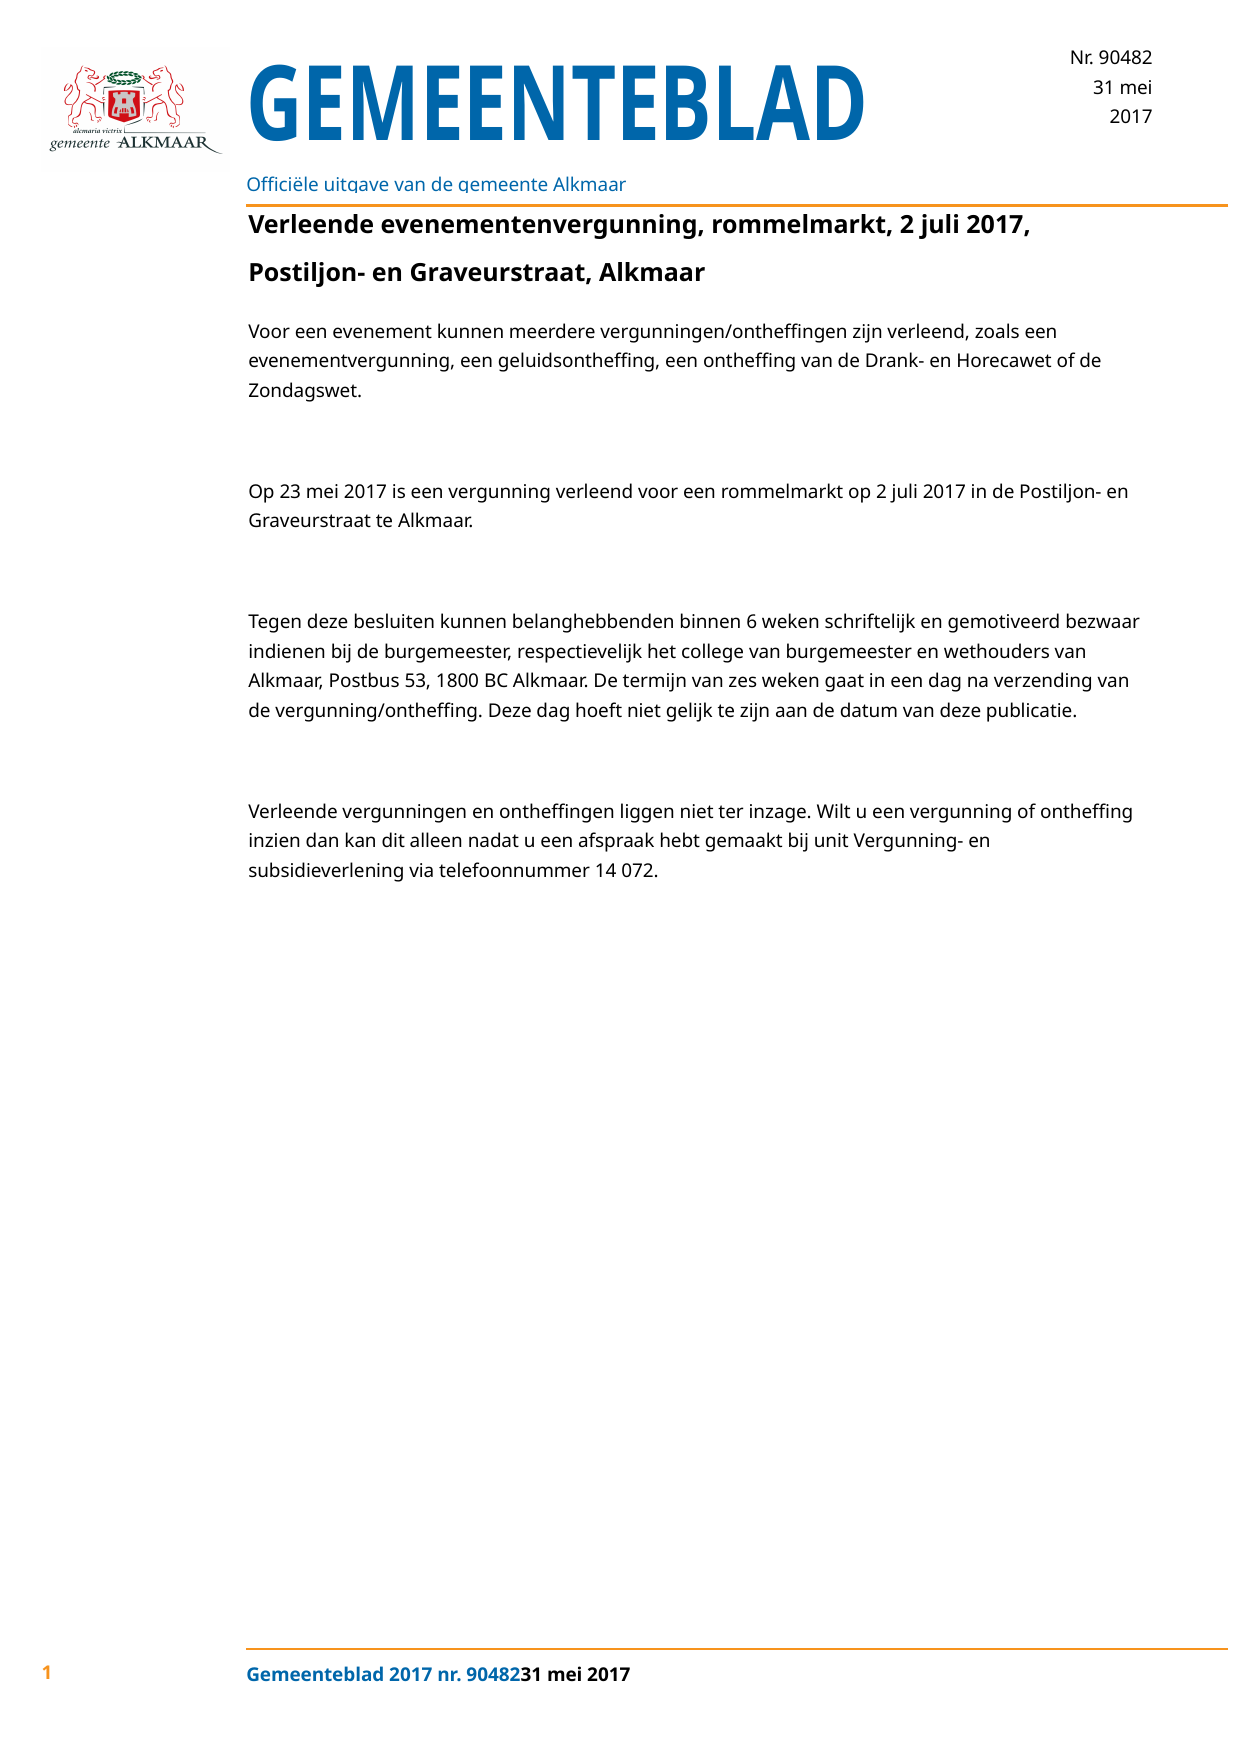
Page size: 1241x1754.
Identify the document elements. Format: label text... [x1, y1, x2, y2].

text Tegen deze besluiten kunnen belanghebbenden binnen 6 weken schriftelijk en gemotiveerd bezwaar indienen bij de burgemeester, respectievelijk het college van burgemeester en wethouders van Alkmaar, Postbus 53, 1800 BC Alkmaar. De termijn van zes weken gaat in een dag na verzending van de vergunning/ontheffing. Deze dag hoeft niet gelijk te zijn aan de datum van deze publicatie. [248, 608, 1152, 723]
text Voor een evenement kunnen meerdere vergunningen/ontheffingen zijn verleend, zoals een evenementvergunning, een geluidsontheffing, een ontheffing van de Drank- en Horecawet of de Zondagswet. [248, 318, 1152, 403]
picture [41, 47, 231, 172]
text Verleende evenementenvergunning, rommelmarkt, 2 juli 2017, Postiljon- en Graveurstraat, Alkmaar [248, 207, 1152, 288]
text Op 23 mei 2017 is een vergunning verleend voor een rommelmarkt op 2 juli 2017 in de Postiljon- en Graveurstraat te Alkmaar. [248, 478, 1152, 533]
text Verleende vergunningen en ontheffingen liggen niet ter inzage. Wilt u een vergunning of ontheffing inzien dan kan dit alleen nadat u een afspraak hebt gemaakt bij unit Vergunning- en subsidieverlening via telefoonnummer 14 072. [248, 798, 1152, 883]
